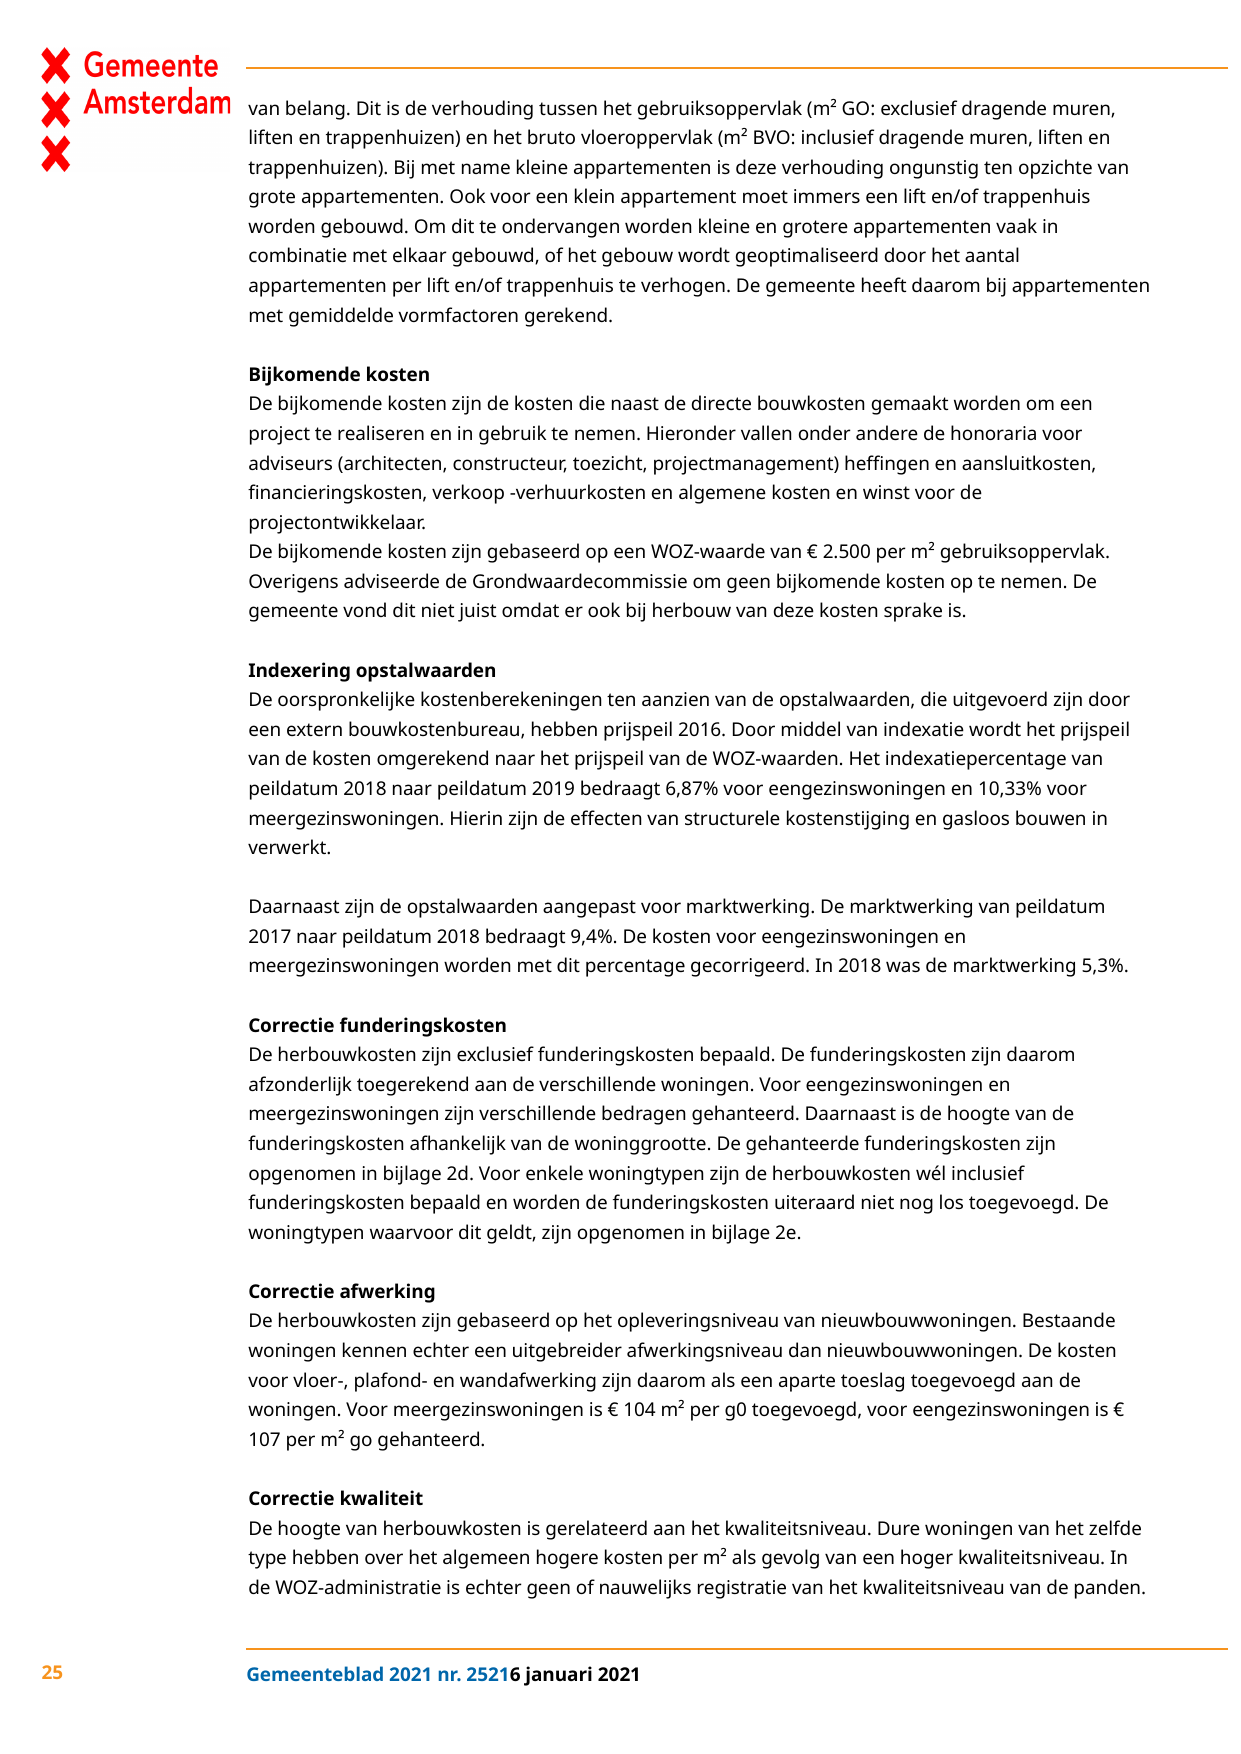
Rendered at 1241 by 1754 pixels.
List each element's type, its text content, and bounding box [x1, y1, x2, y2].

text De oorspronkelijke kostenberekeningen ten aanzien van de opstalwaarden, die uitgevoerd zijn door een extern bouwkostenbureau, hebben prijspeil 2016. Door middel van indexatie wordt het prijspeil van de kosten omgerekend naar het prijspeil van de WOZ-waarden. Het indexatiepercentage van peildatum 2018 naar peildatum 2019 bedraagt 6,87% voor eengezinswoningen en 10,33% voor meergezinswoningen. Hierin zijn de effecten van structurele kostenstijging en gasloos bouwen in verwerkt. [248, 686, 1152, 860]
text De herbouwkosten zijn gebaseerd op het opleveringsniveau van nieuwbouwwoningen. Bestaande woningen kennen echter een uitgebreider afwerkingsniveau dan nieuwbouwwoningen. De kosten voor vloer-, plafond- en wandafwerking zijn daarom als een aparte toeslag toegevoegd aan de woningen. Voor meergezinswoningen is € 104 m² per g0 toegevoegd, voor eengezinswoningen is € 107 per m² go gehanteerd. [248, 1308, 1152, 1452]
text Correctie afwerking [248, 1278, 1152, 1304]
text De hoogte van herbouwkosten is gerelateerd aan het kwaliteitsniveau. Dure woningen van het zelfde type hebben over het algemeen hogere kosten per m² als gevolg van een hoger kwaliteitsniveau. In de WOZ-administratie is echter geen of nauwelijks registratie van het kwaliteitsniveau van de panden. [248, 1515, 1152, 1600]
text Correctie kwaliteit [248, 1485, 1152, 1511]
text De herbouwkosten zijn exclusief funderingskosten bepaald. De funderingskosten zijn daarom afzonderlijk toegerekend aan de verschillende woningen. Voor eengezinswoningen en meergezinswoningen zijn verschillende bedragen gehanteerd. Daarnaast is de hoogte van de funderingskosten afhankelijk van de woninggrootte. De gehanteerde funderingskosten zijn opgenomen in bijlage 2d. Voor enkele woningtypen zijn de herbouwkosten wél inclusief funderingskosten bepaald en worden de funderingskosten uiteraard niet nog los toegevoegd. De woningtypen waarvoor dit geldt, zijn opgenomen in bijlage 2e. [248, 1041, 1152, 1245]
text Bijkomende kosten [248, 361, 1152, 387]
picture [41, 47, 231, 172]
text De bijkomende kosten zijn de kosten die naast de directe bouwkosten gemaakt worden om een project te realiseren en in gebruik te nemen. Hieronder vallen onder andere de honoraria voor adviseurs (architecten, constructeur, toezicht, projectmanagement) heffingen en aansluitkosten, financieringskosten, verkoop -verhuurkosten en algemene kosten en winst voor de projectontwikkelaar. [248, 391, 1152, 535]
text Indexering opstalwaarden [248, 657, 1152, 683]
text De bijkomende kosten zijn gebaseerd op een WOZ-waarde van € 2.500 per m² gebruiksoppervlak. Overigens adviseerde de Grondwaardecommissie om geen bijkomende kosten op te nemen. De gemeente vond dit niet juist omdat er ook bij herbouw van deze kosten sprake is. [248, 538, 1152, 623]
text Daarnaast zijn de opstalwaarden aangepast voor marktwerking. De marktwerking van peildatum 2017 naar peildatum 2018 bedraagt 9,4%. De kosten voor eengezinswoningen en meergezinswoningen worden met dit percentage gecorrigeerd. In 2018 was de marktwerking 5,3%. [248, 893, 1152, 978]
text van belang. Dit is de verhouding tussen het gebruiksoppervlak (m² GO: exclusief dragende muren, liften en trappenhuizen) en het bruto vloeroppervlak (m² BVO: inclusief dragende muren, liften en trappenhuizen). Bij met name kleine appartementen is deze verhouding ongunstig ten opzichte van grote appartementen. Ook voor een klein appartement moet immers een lift en/of trappenhuis worden gebouwd. Om dit te ondervangen worden kleine en grotere appartementen vaak in combinatie met elkaar gebouwd, of het gebouw wordt geoptimaliseerd door het aantal appartementen per lift en/of trappenhuis te verhogen. De gemeente heeft daarom bij appartementen met gemiddelde vormfactoren gerekend. [248, 95, 1152, 328]
text Correctie funderingskosten [248, 1012, 1152, 1038]
